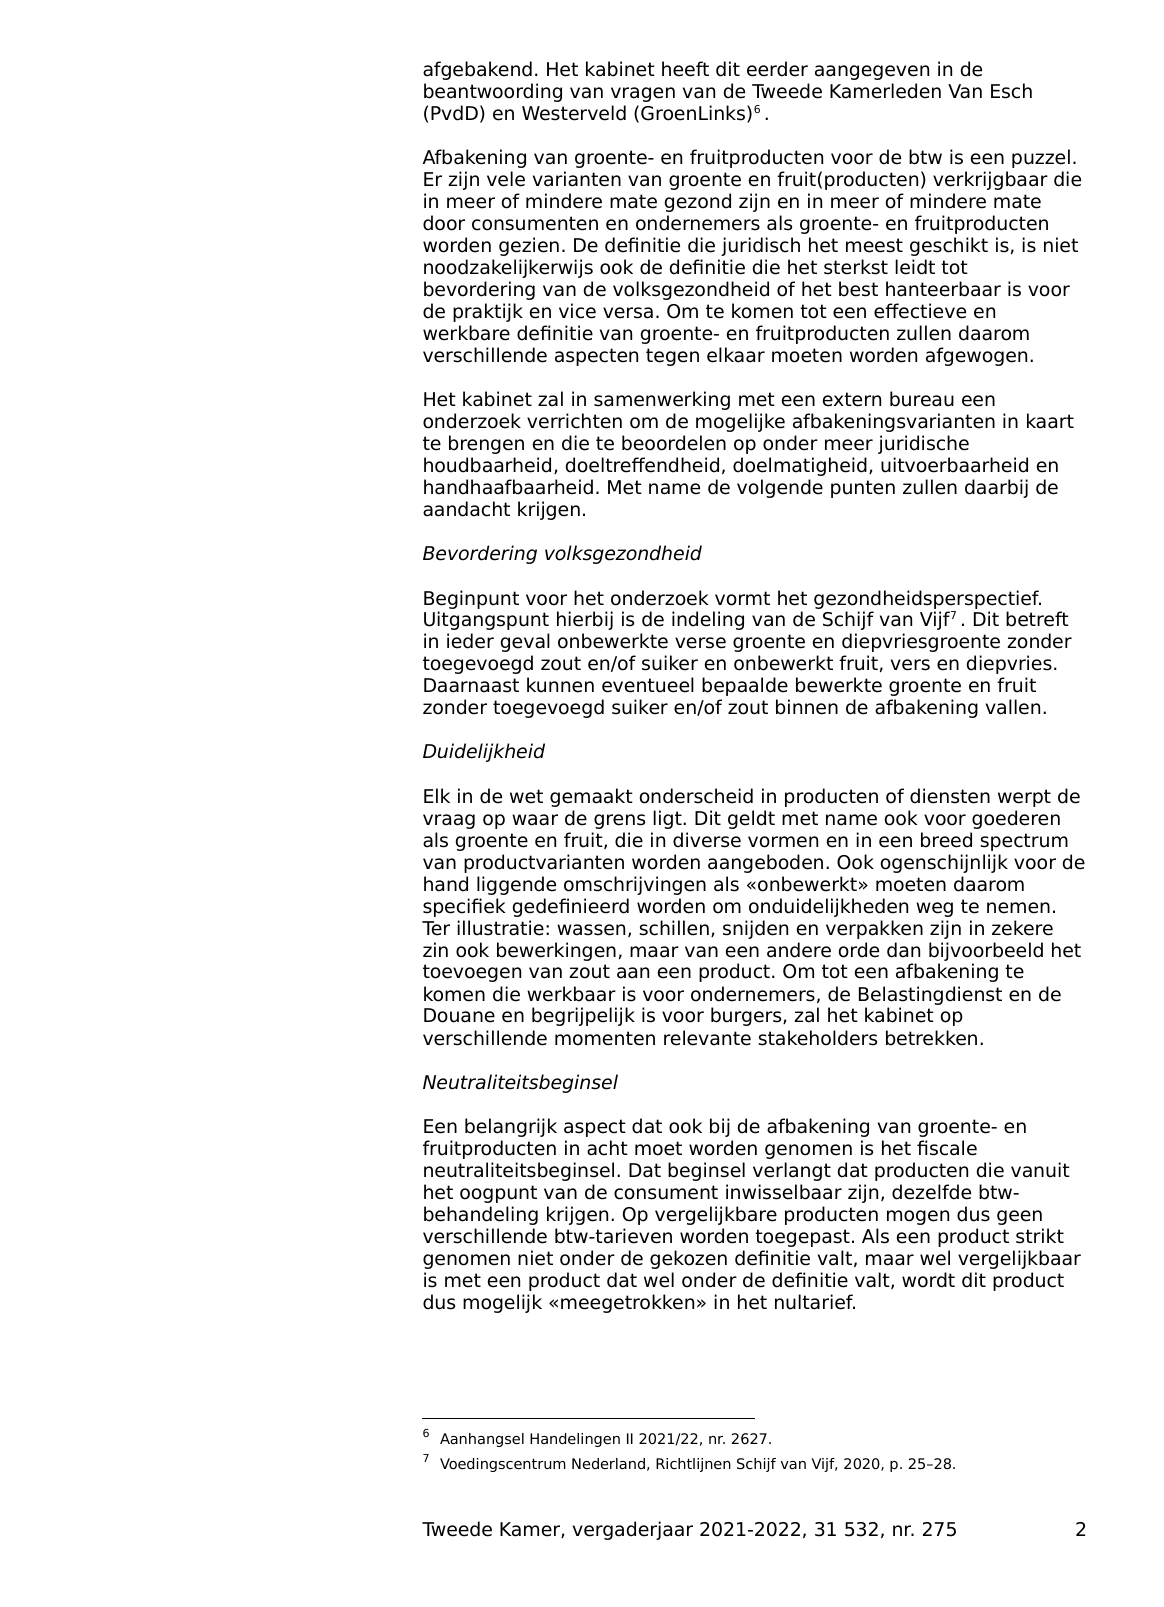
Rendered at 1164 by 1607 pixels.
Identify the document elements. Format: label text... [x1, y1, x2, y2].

text Afbakening van groente- en fruitproducten voor de btw is een puzzel. Er zijn vele varianten van groente en fruit(producten) verkrijgbaar die in meer of mindere mate gezond zijn en in meer of mindere mate door consumenten en ondernemers als groente- en fruitproducten worden gezien. De definitie die juridisch het meest geschikt is, is niet noodzakelijkerwijs ook de definitie die het sterkst leidt tot bevordering van de volksgezondheid of het best hanteerbaar is voor de praktijk en vice versa. Om te komen tot een effectieve en werkbare definitie van groente- en fruitproducten zullen daarom verschillende aspecten tegen elkaar moeten worden afgewogen. [422, 147, 1087, 367]
text afgebakend. Het kabinet heeft dit eerder aangegeven in de beantwoording van vragen van de Tweede Kamerleden Van Esch (PvdD) en Westerveld (GroenLinks). [422, 59, 1087, 125]
text Beginpunt voor het onderzoek vormt het gezondheidsperspectief. Uitgangspunt hierbij is de indeling van de Schijf van Vijf. Dit betreft in ieder geval onbewerkte verse groente en diepvriesgroente zonder toegevoegd zout en/of suiker en onbewerkt fruit, vers en diepvries. Daarnaast kunnen eventueel bepaalde bewerkte groente en fruit zonder toegevoegd suiker en/of zout binnen de afbakening vallen. [422, 587, 1087, 719]
subtitle Duidelijkheid [422, 741, 1087, 763]
text Een belangrijk aspect dat ook bij de afbakening van groente- en fruitproducten in acht moet worden genomen is het fiscale neutraliteitsbeginsel. Dat beginsel verlangt dat producten die vanuit het oogpunt van de consument inwisselbaar zijn, dezelfde btw-behandeling krijgen. Op vergelijkbare producten mogen dus geen verschillende btw-tarieven worden toegepast. Als een product strikt genomen niet onder de gekozen definitie valt, maar wel vergelijkbaar is met een product dat wel onder de definitie valt, wordt dit product dus mogelijk «meegetrokken» in het nultarief. [422, 1116, 1087, 1313]
subtitle Bevordering volksgezondheid [422, 543, 1087, 565]
text Aanhangsel Handelingen II 2021/22, nr. 2627. [422, 1427, 1087, 1449]
text Het kabinet zal in samenwerking met een extern bureau een onderzoek verrichten om de mogelijke afbakeningsvarianten in kaart te brengen en die te beoordelen op onder meer juridische houdbaarheid, doeltreffendheid, doelmatigheid, uitvoerbaarheid en handhaafbaarheid. Met name de volgende punten zullen daarbij de aandacht krijgen. [422, 389, 1087, 521]
text Elk in de wet gemaakt onderscheid in producten of diensten werpt de vraag op waar de grens ligt. Dit geldt met name ook voor goederen als groente en fruit, die in diverse vormen en in een breed spectrum van productvarianten worden aangeboden. Ook ogenschijnlijk voor de hand liggende omschrijvingen als «onbewerkt» moeten daarom specifiek gedefinieerd worden om onduidelijkheden weg te nemen. Ter illustratie: wassen, schillen, snijden en verpakken zijn in zekere zin ook bewerkingen, maar van een andere orde dan bijvoorbeeld het toevoegen van zout aan een product. Om tot een afbakening te komen die werkbaar is voor ondernemers, de Belastingdienst en de Douane en begrijpelijk is voor burgers, zal het kabinet op verschillende momenten relevante stakeholders betrekken. [422, 786, 1087, 1049]
text Voedingscentrum Nederland, Richtlijnen Schijf van Vijf, 2020, p. 25–28. [422, 1452, 1087, 1474]
subtitle Neutraliteitsbeginsel [422, 1072, 1087, 1093]
